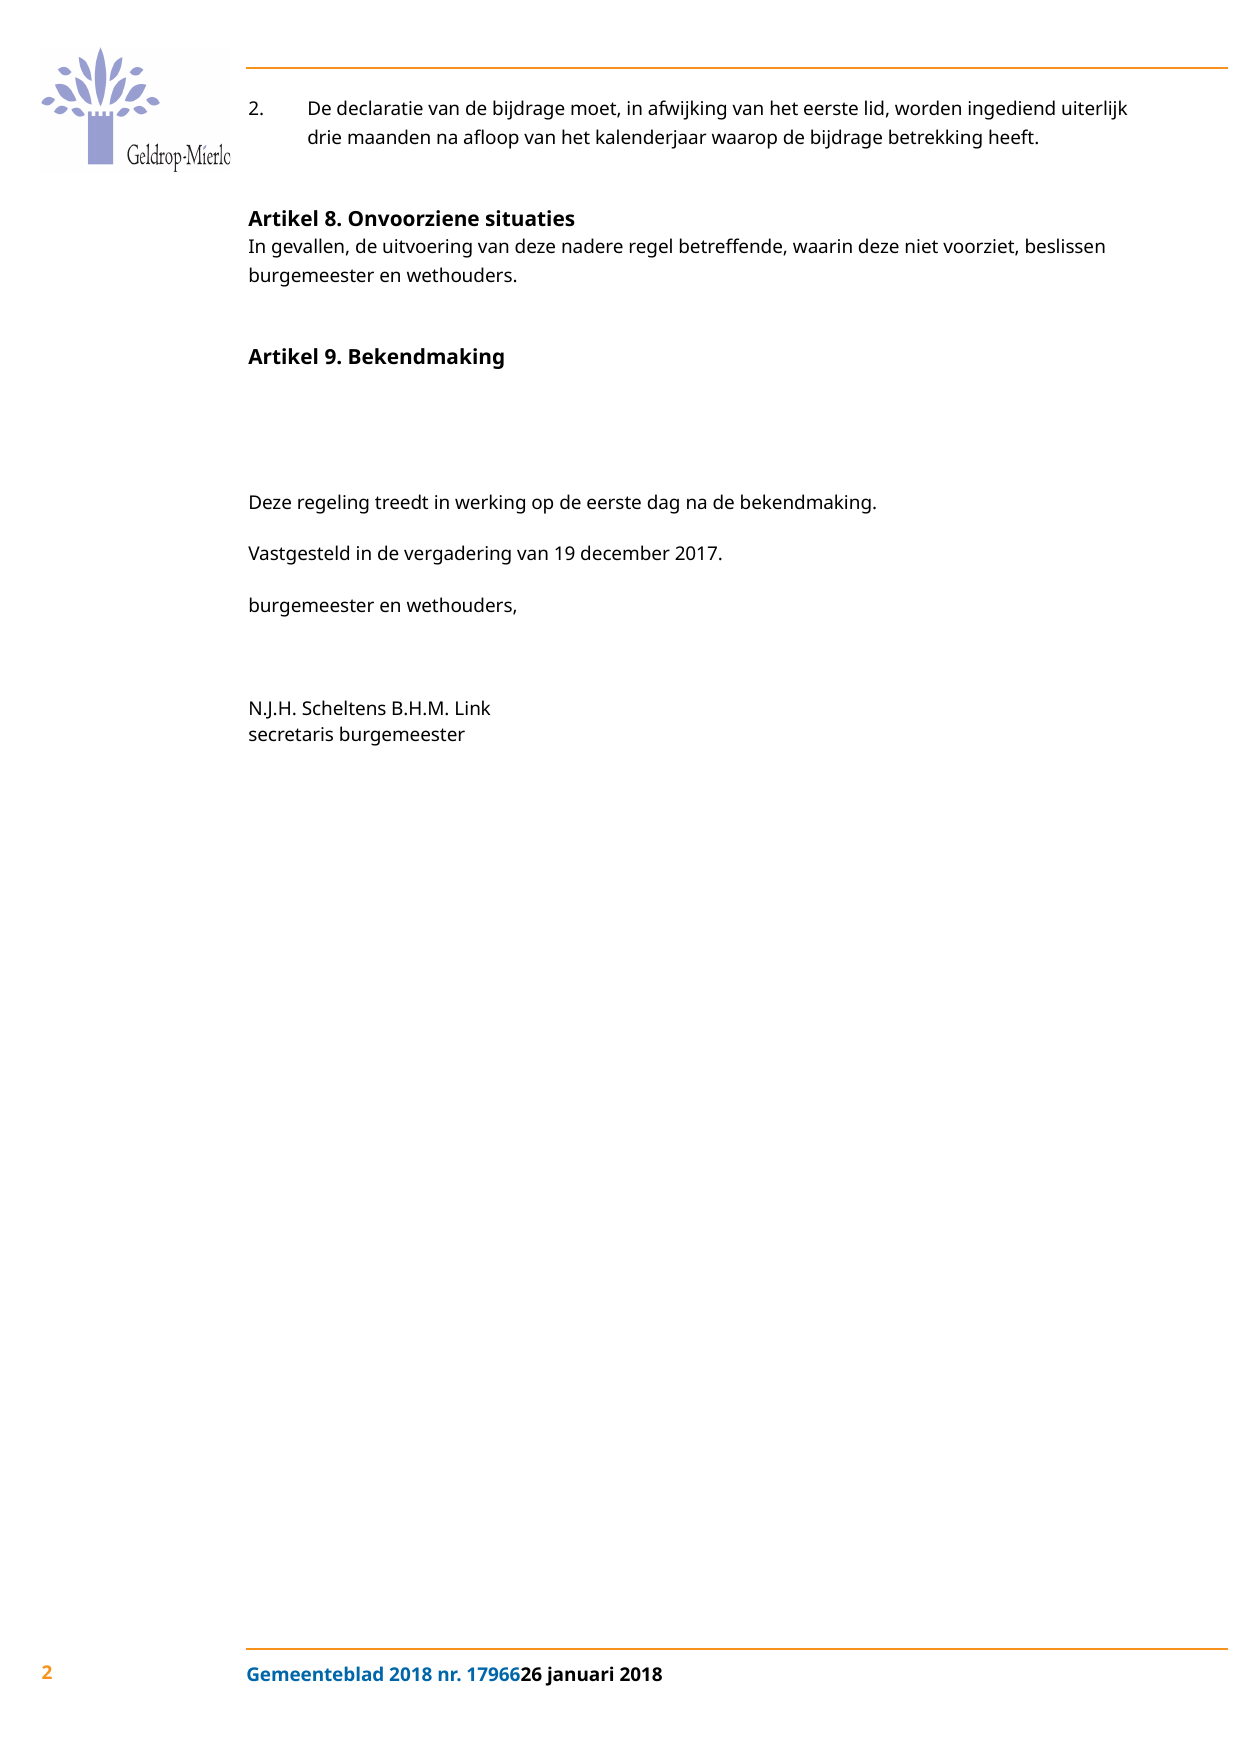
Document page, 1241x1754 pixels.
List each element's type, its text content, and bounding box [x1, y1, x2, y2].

text Deze regeling treedt in werking op de eerste dag na de bekendmaking. [248, 489, 1152, 515]
text secretaris burgemeester [248, 721, 1152, 746]
text Artikel 9. Bekendmaking [248, 342, 1152, 371]
text Artikel 8. Onvoorziene situaties [248, 204, 1152, 233]
text burgemeester en wethouders, [248, 592, 1152, 618]
text In gevallen, de uitvoering van deze nadere regel betreffende, waarin deze niet voorziet, beslissen burgemeester en wethouders. [248, 233, 1152, 288]
list De declaratie van de bijdrage moet, in afwijking van het eerste lid, worden ingediend uiterlijk drie maanden na afloop van het kalenderjaar waarop de bijdrage betrekking heeft. [248, 95, 1152, 150]
picture [41, 47, 231, 172]
text N.J.H. Scheltens B.H.M. Link [248, 695, 1152, 721]
text Vastgesteld in de vergadering van 19 december 2017. [248, 541, 1152, 566]
